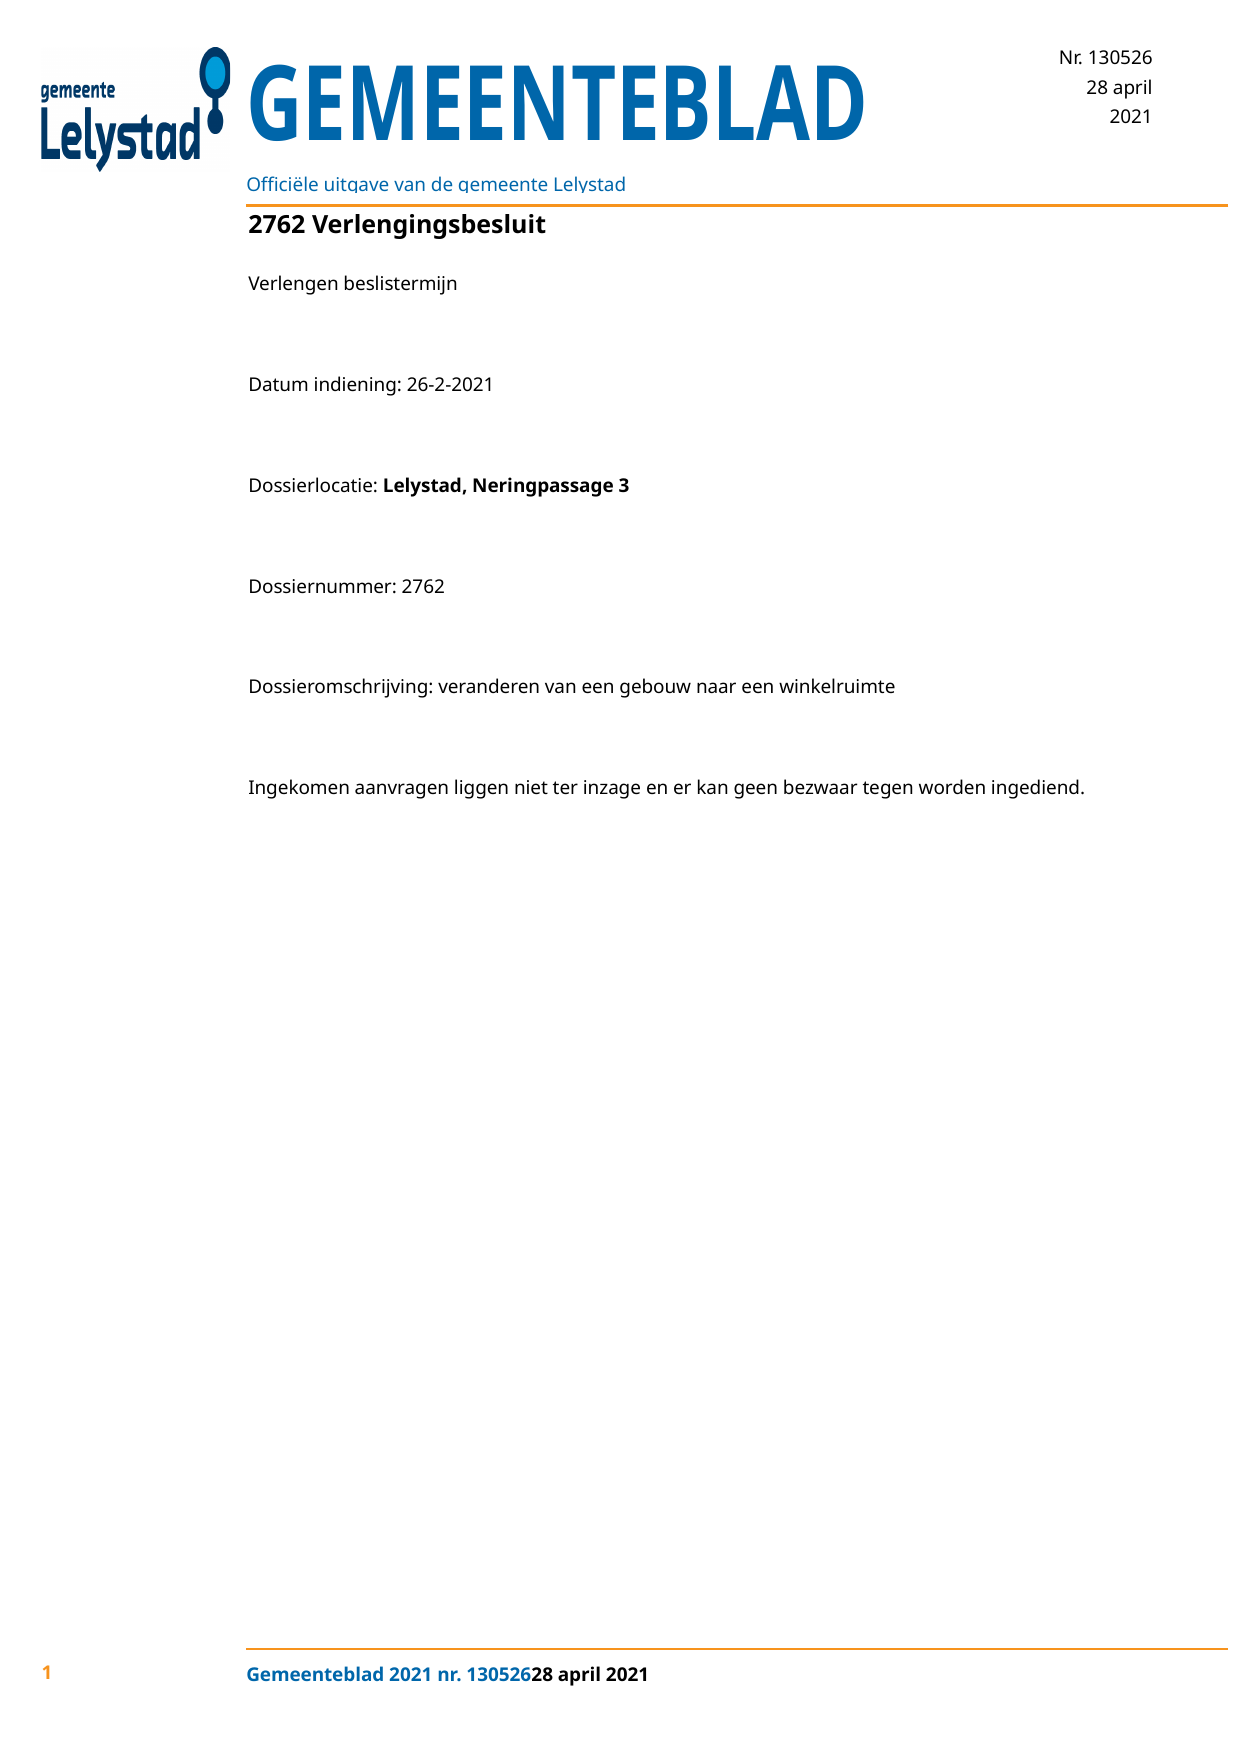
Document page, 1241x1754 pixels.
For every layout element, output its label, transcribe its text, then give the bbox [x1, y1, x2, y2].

text Dossieromschrijving: veranderen van een gebouw naar een winkelruimte [248, 674, 1152, 699]
text Ingekomen aanvragen liggen niet ter inzage en er kan geen bezwaar tegen worden ingediend. [248, 774, 1152, 800]
text Dossiernummer: 2762 [248, 573, 1152, 598]
text Datum indiening: 26-2-2021 [248, 371, 1152, 397]
text Dossierlocatie: Lelystad, Neringpassage 3 [248, 472, 1152, 498]
text 2762 Verlengingsbesluit [248, 207, 1152, 241]
picture [41, 47, 231, 172]
text Verlengen beslistermijn [248, 270, 1152, 296]
